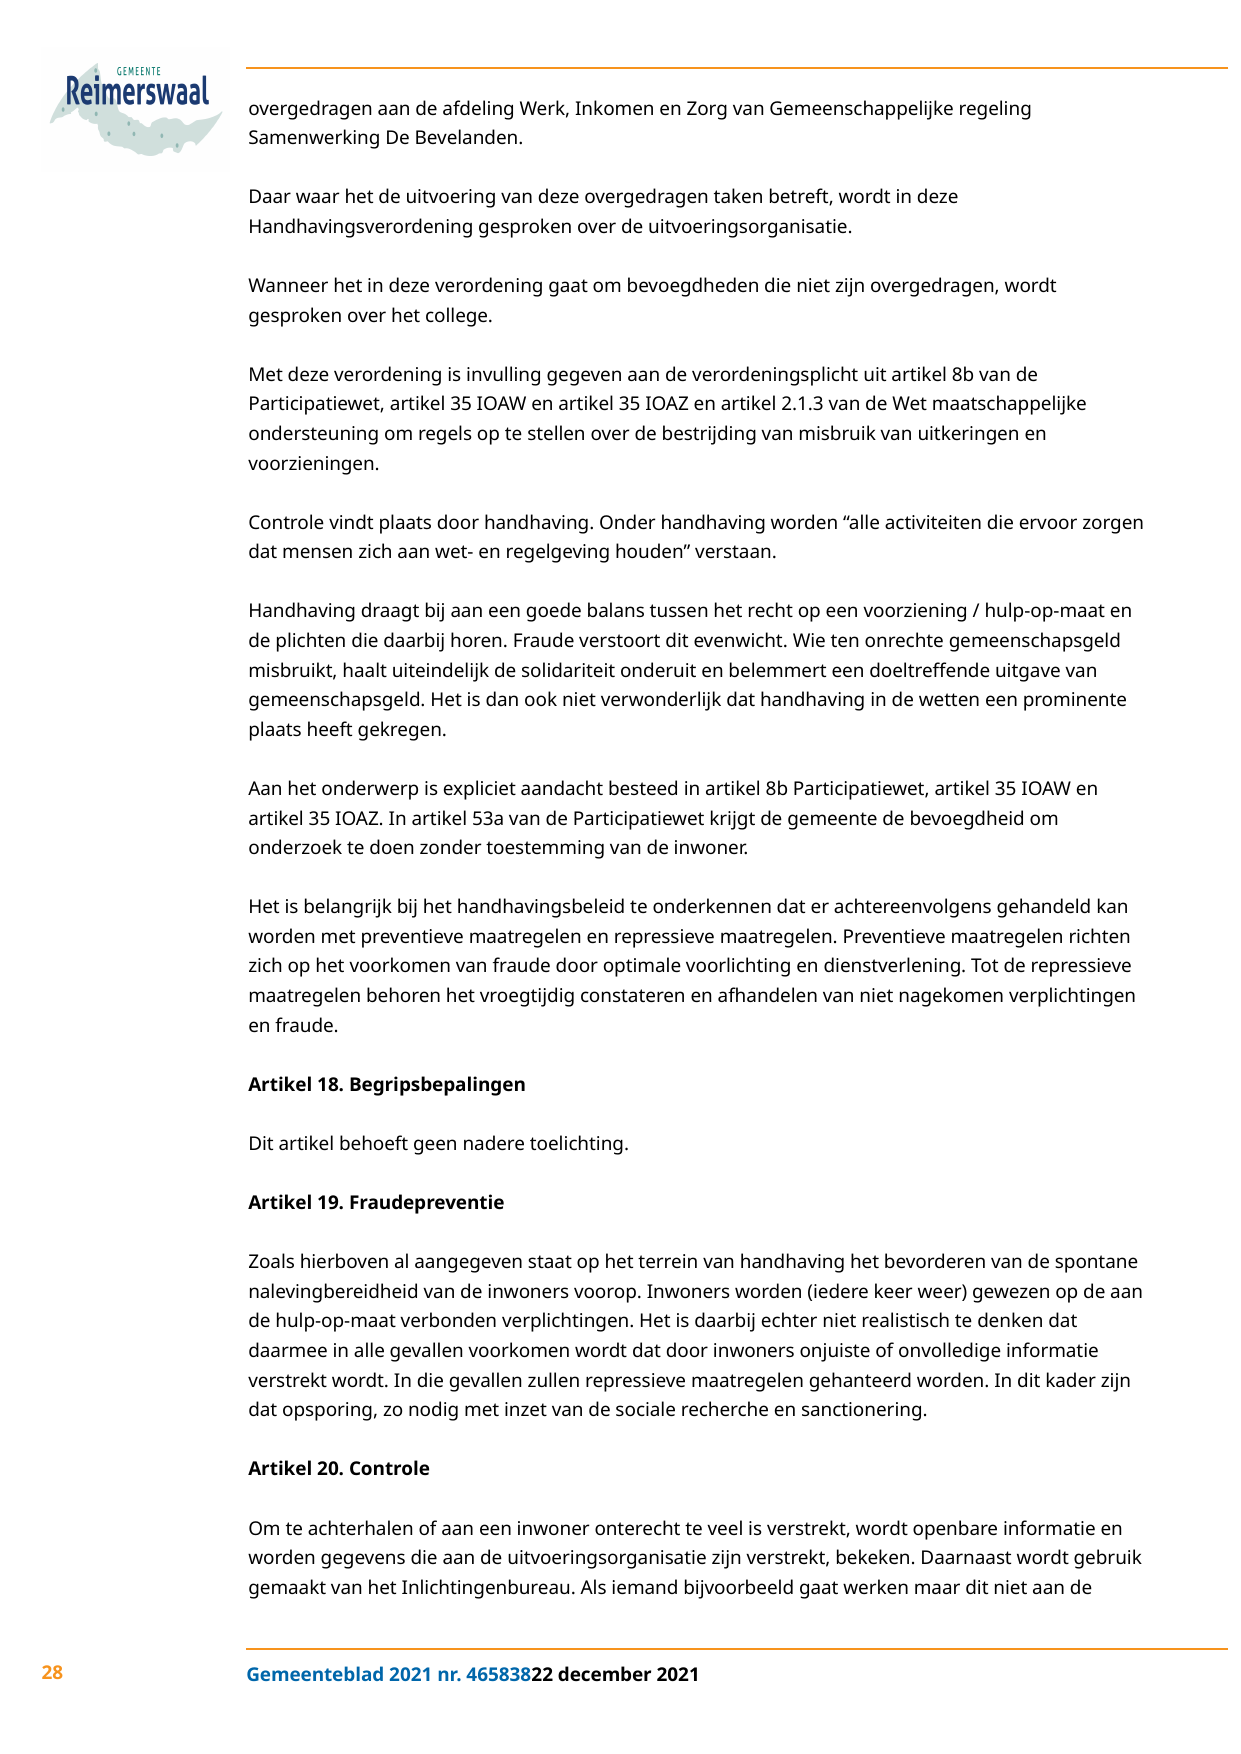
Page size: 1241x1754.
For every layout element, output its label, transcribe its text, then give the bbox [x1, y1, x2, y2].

picture [41, 47, 231, 172]
text Artikel 18. Begripsbepalingen [248, 1071, 1152, 1097]
text Wanneer het in deze verordening gaat om bevoegdheden die niet zijn overgedragen, wordt gesproken over het college. [248, 272, 1152, 328]
text Met deze verordening is invulling gegeven aan de verordeningsplicht uit artikel 8b van de Participatiewet, artikel 35 IOAW en artikel 35 IOAZ en artikel 2.1.3 van de Wet maatschappelijke ondersteuning om regels op te stellen over de bestrijding van misbruik van uitkeringen en voorzieningen. [248, 361, 1152, 476]
text Handhaving draagt bij aan een goede balans tussen het recht op een voorziening / hulp-op-maat en de plichten die daarbij horen. Fraude verstoort dit evenwicht. Wie ten onrechte gemeenschapsgeld misbruikt, haalt uiteindelijk de solidariteit onderuit en belemmert een doeltreffende uitgave van gemeenschapsgeld. Het is dan ook niet verwonderlijk dat handhaving in de wetten een prominente plaats heeft gekregen. [248, 598, 1152, 742]
text Dit artikel behoeft geen nadere toelichting. [248, 1130, 1152, 1156]
text Artikel 19. Fraudepreventie [248, 1189, 1152, 1215]
text Daar waar het de uitvoering van deze overgedragen taken betreft, wordt in deze Handhavingsverordening gesproken over de uitvoeringsorganisatie. [248, 183, 1152, 239]
text Om te achterhalen of aan een inwoner onterecht te veel is verstrekt, wordt openbare informatie en worden gegevens die aan de uitvoeringsorganisatie zijn verstrekt, bekeken. Daarnaast wordt gebruik gemaakt van het Inlichtingenbureau. Als iemand bijvoorbeeld gaat werken maar dit niet aan de [248, 1515, 1152, 1600]
text Controle vindt plaats door handhaving. Onder handhaving worden “alle activiteiten die ervoor zorgen dat mensen zich aan wet- en regelgeving houden” verstaan. [248, 509, 1152, 564]
text Artikel 20. Controle [248, 1456, 1152, 1481]
text Het is belangrijk bij het handhavingsbeleid te onderkennen dat er achtereenvolgens gehandeld kan worden met preventieve maatregelen en repressieve maatregelen. Preventieve maatregelen richten zich op het voorkomen van fraude door optimale voorlichting en dienstverlening. Tot de repressieve maatregelen behoren het vroegtijdig constateren en afhandelen van niet nagekomen verplichtingen en fraude. [248, 893, 1152, 1038]
text Aan het onderwerp is expliciet aandacht besteed in artikel 8b Participatiewet, artikel 35 IOAW en artikel 35 IOAZ. In artikel 53a van de Participatiewet krijgt de gemeente de bevoegdheid om onderzoek te doen zonder toestemming van de inwoner. [248, 775, 1152, 860]
text overgedragen aan de afdeling Werk, Inkomen en Zorg van Gemeenschappelijke regeling Samenwerking De Bevelanden. [248, 95, 1152, 150]
text Zoals hierboven al aangegeven staat op het terrein van handhaving het bevorderen van de spontane nalevingbereidheid van de inwoners voorop. Inwoners worden (iedere keer weer) gewezen op de aan de hulp-op-maat verbonden verplichtingen. Het is daarbij echter niet realistisch te denken dat daarmee in alle gevallen voorkomen wordt dat door inwoners onjuiste of onvolledige informatie verstrekt wordt. In die gevallen zullen repressieve maatregelen gehanteerd worden. In dit kader zijn dat opsporing, zo nodig met inzet van de sociale recherche en sanctionering. [248, 1248, 1152, 1422]
